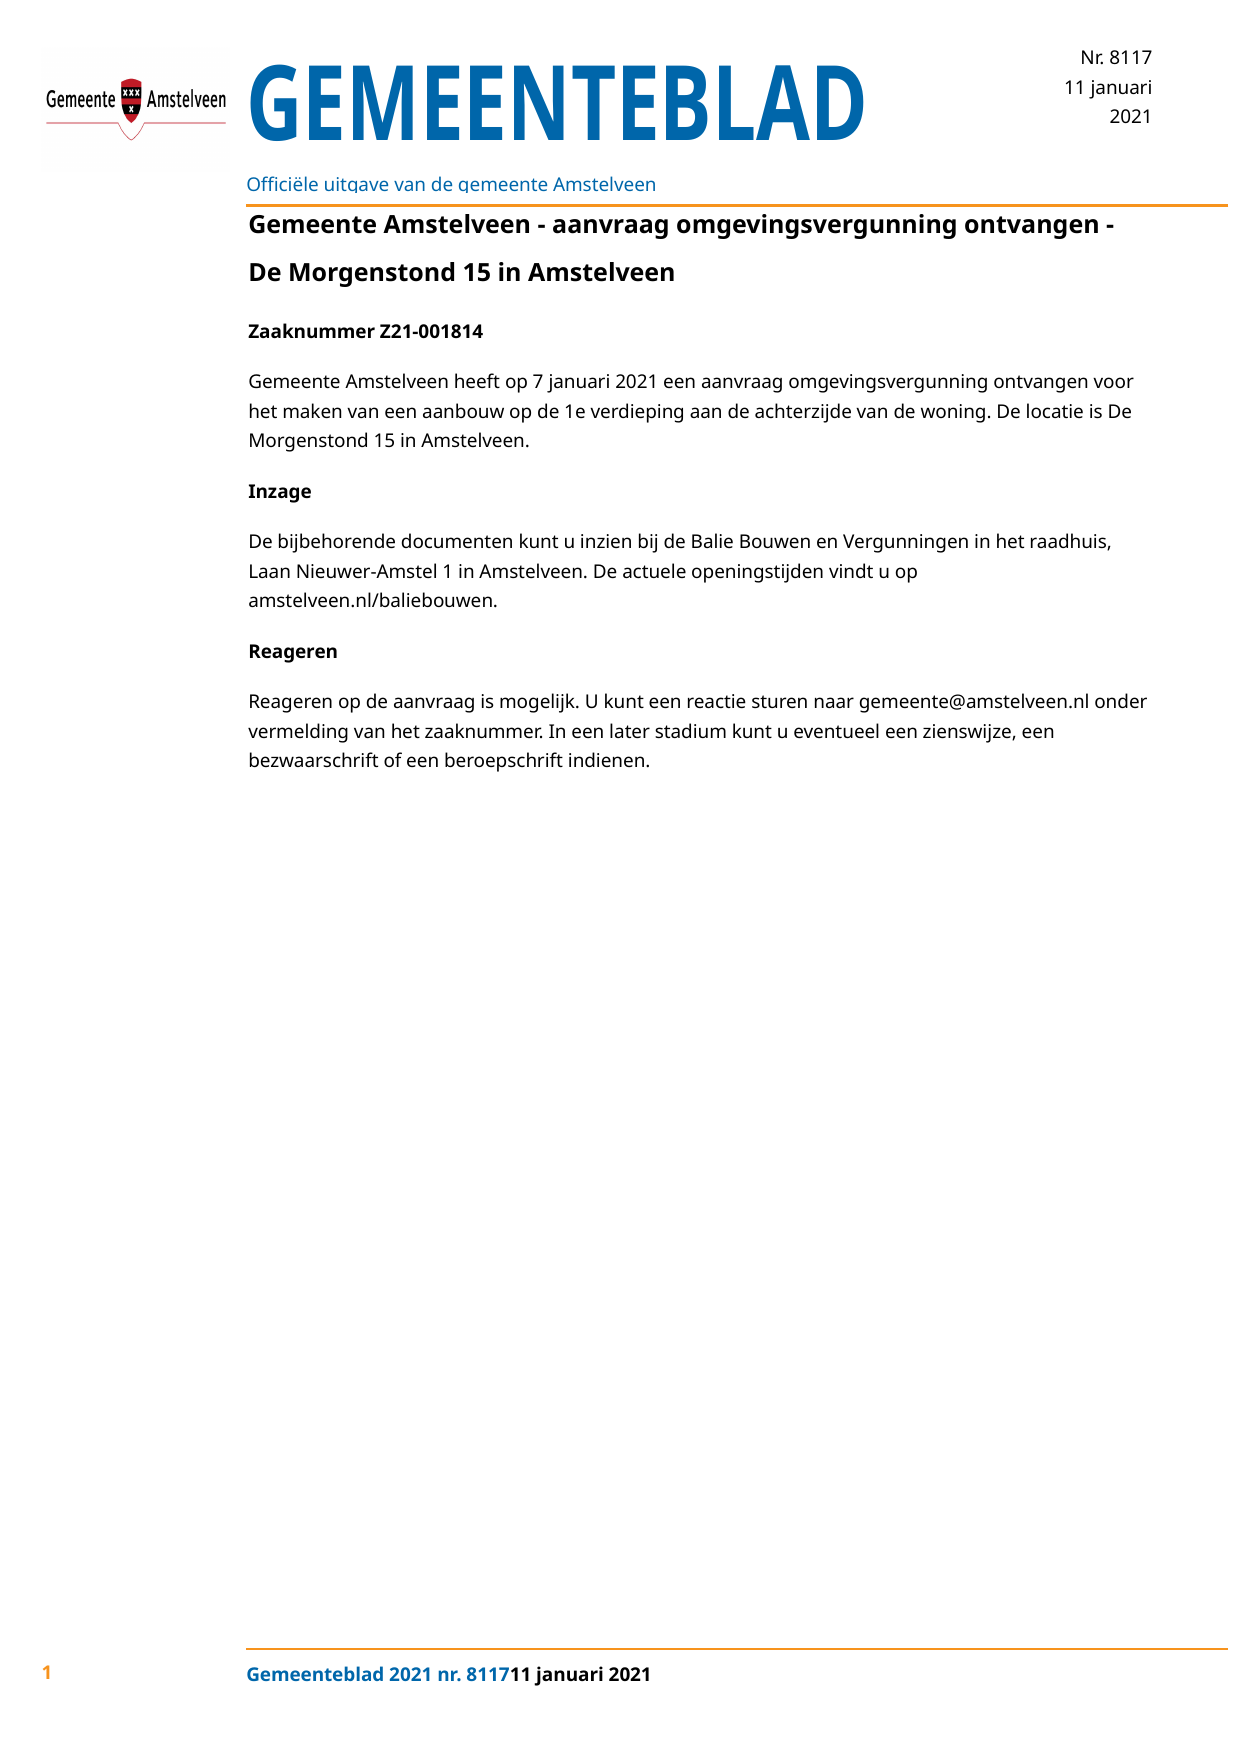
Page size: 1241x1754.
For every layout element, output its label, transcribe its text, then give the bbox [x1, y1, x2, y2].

text Gemeente Amstelveen - aanvraag omgevingsvergunning ontvangen - De Morgenstond 15 in Amstelveen [248, 207, 1152, 288]
picture [41, 47, 231, 172]
text Zaaknummer Z21-001814 [248, 318, 1152, 344]
text Reageren [248, 638, 1152, 664]
text Reageren op de aanvraag is mogelijk. U kunt een reactie sturen naar gemeente@amstelveen.nl onder vermelding van het zaaknummer. In een later stadium kunt u eventueel een zienswijze, een bezwaarschrift of een beroepschrift indienen. [248, 688, 1152, 773]
text Inzage [248, 478, 1152, 504]
text Gemeente Amstelveen heeft op 7 januari 2021 een aanvraag omgevingsvergunning ontvangen voor het maken van een aanbouw op de 1e verdieping aan de achterzijde van de woning. De locatie is De Morgenstond 15 in Amstelveen. [248, 368, 1152, 453]
text De bijbehorende documenten kunt u inzien bij de Balie Bouwen en Vergunningen in het raadhuis, Laan Nieuwer-Amstel 1 in Amstelveen. De actuele openingstijden vindt u op amstelveen.nl/baliebouwen. [248, 528, 1152, 613]
